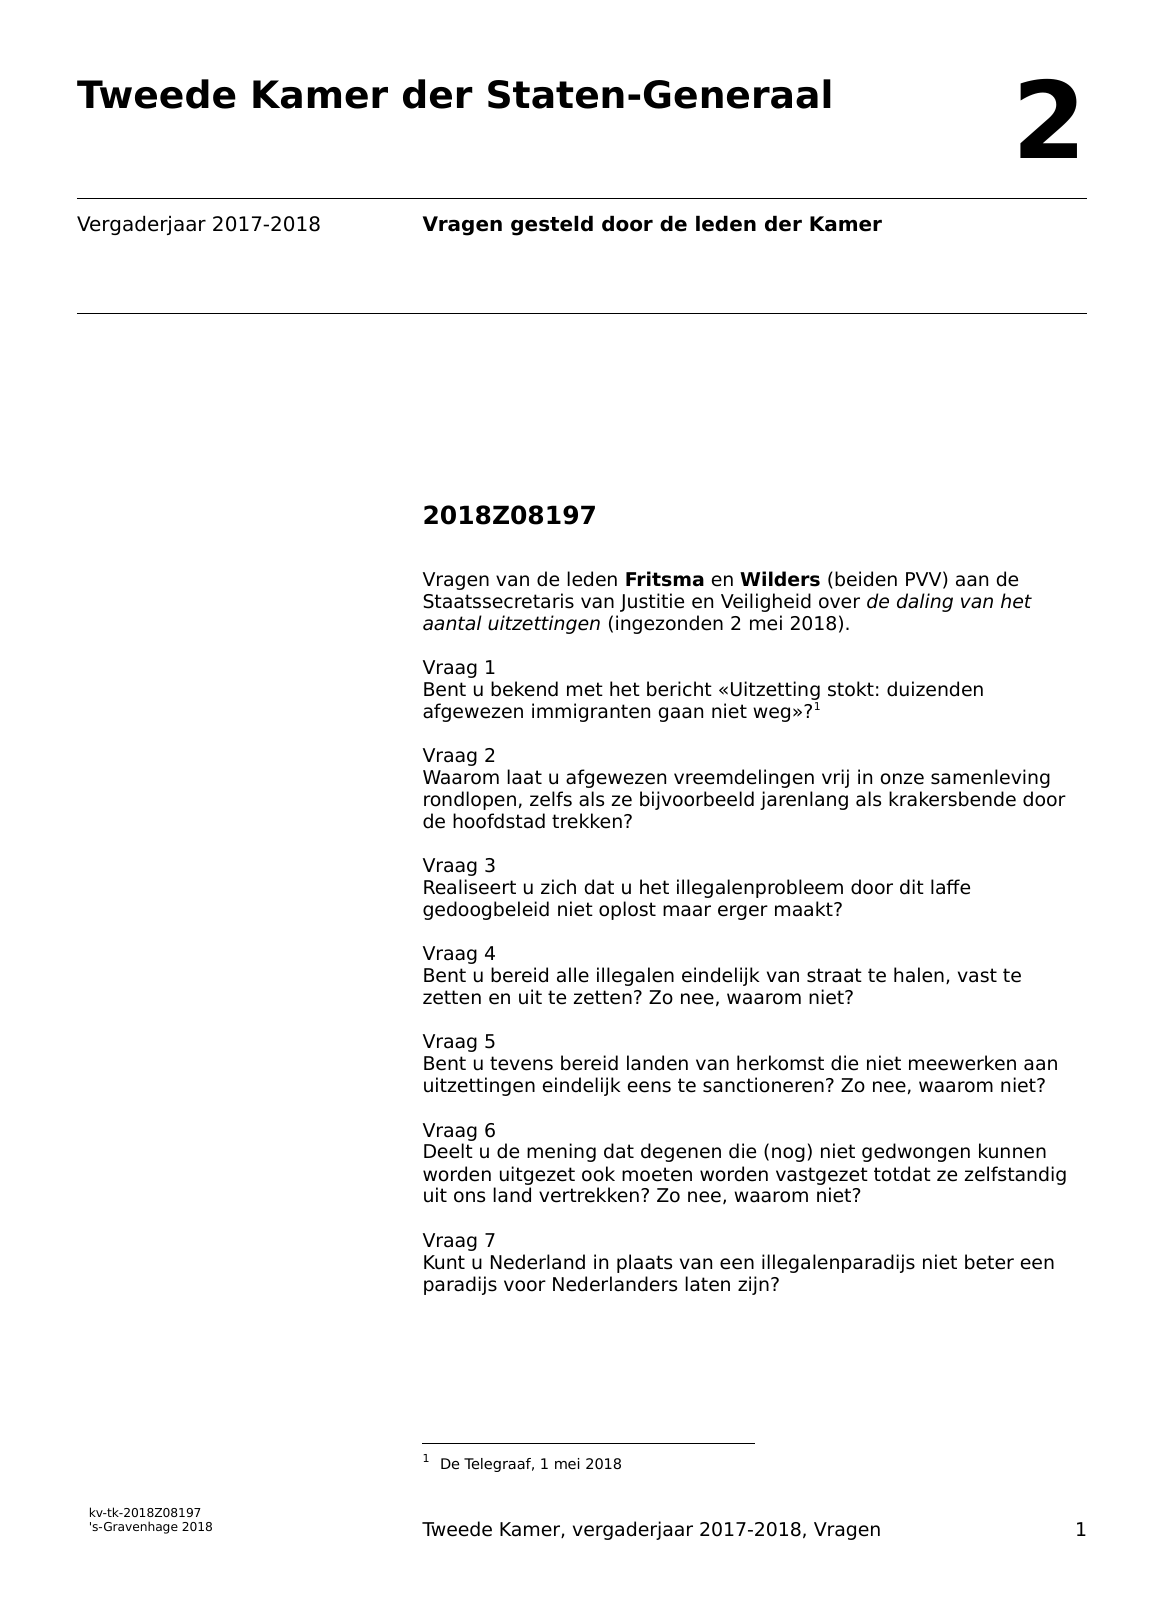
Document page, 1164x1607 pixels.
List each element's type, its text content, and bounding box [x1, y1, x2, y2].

text Kunt u Nederland in plaats van een illegalenparadijs niet beter een paradijs voor Nederlanders laten zijn? [422, 1252, 1087, 1296]
table_cell Vragen gesteld door de leden der Kamer [422, 199, 1087, 313]
text Vraag 6 [422, 1119, 1087, 1141]
text Deelt u de mening dat degenen die (nog) niet gedwongen kunnen worden uitgezet ook moeten worden vastgezet totdat ze zelfstandig uit ons land vertrekken? Zo nee, waarom niet? [422, 1141, 1087, 1207]
table_header Tweede Kamer der Staten-Generaal [77, 59, 886, 198]
text Vraag 3 [422, 855, 1087, 877]
text Vraag 1 [422, 657, 1087, 679]
text Vraag 5 [422, 1031, 1087, 1053]
text 's-Gravenhage 2018 [88, 1520, 323, 1534]
text Vraag 4 [422, 943, 1087, 965]
table_header 2 [886, 59, 1087, 198]
text Bent u bereid alle illegalen eindelijk van straat te halen, vast te zetten en uit te zetten? Zo nee, waarom niet? [422, 965, 1087, 1009]
text Vragen van de leden Fritsma en Wilders (beiden PVV) aan de Staatssecretaris van Justitie en Veiligheid over de daling van het aantal uitzettingen (ingezonden 2 mei 2018). [422, 569, 1087, 635]
table_cell Vergaderjaar 2017-2018 [77, 199, 422, 313]
text kv-tk-2018Z08197 [88, 1506, 323, 1520]
text Bent u tevens bereid landen van herkomst die niet meewerken aan uitzettingen eindelijk eens te sanctioneren? Zo nee, waarom niet? [422, 1053, 1087, 1097]
text Bent u bekend met het bericht «Uitzetting stokt: duizenden afgewezen immigranten gaan niet weg»? [422, 679, 1087, 723]
text Vraag 7 [422, 1229, 1087, 1252]
text Vraag 2 [422, 745, 1087, 767]
text Waarom laat u afgewezen vreemdelingen vrij in onze samenleving rondlopen, zelfs als ze bijvoorbeeld jarenlang als krakersbende door de hoofdstad trekken? [422, 767, 1087, 833]
text De Telegraaf, 1 mei 2018 [422, 1452, 1087, 1474]
text 2018Z08197 [422, 501, 1087, 531]
text Realiseert u zich dat u het illegalenprobleem door dit laffe gedoogbeleid niet oplost maar erger maakt? [422, 877, 1087, 921]
